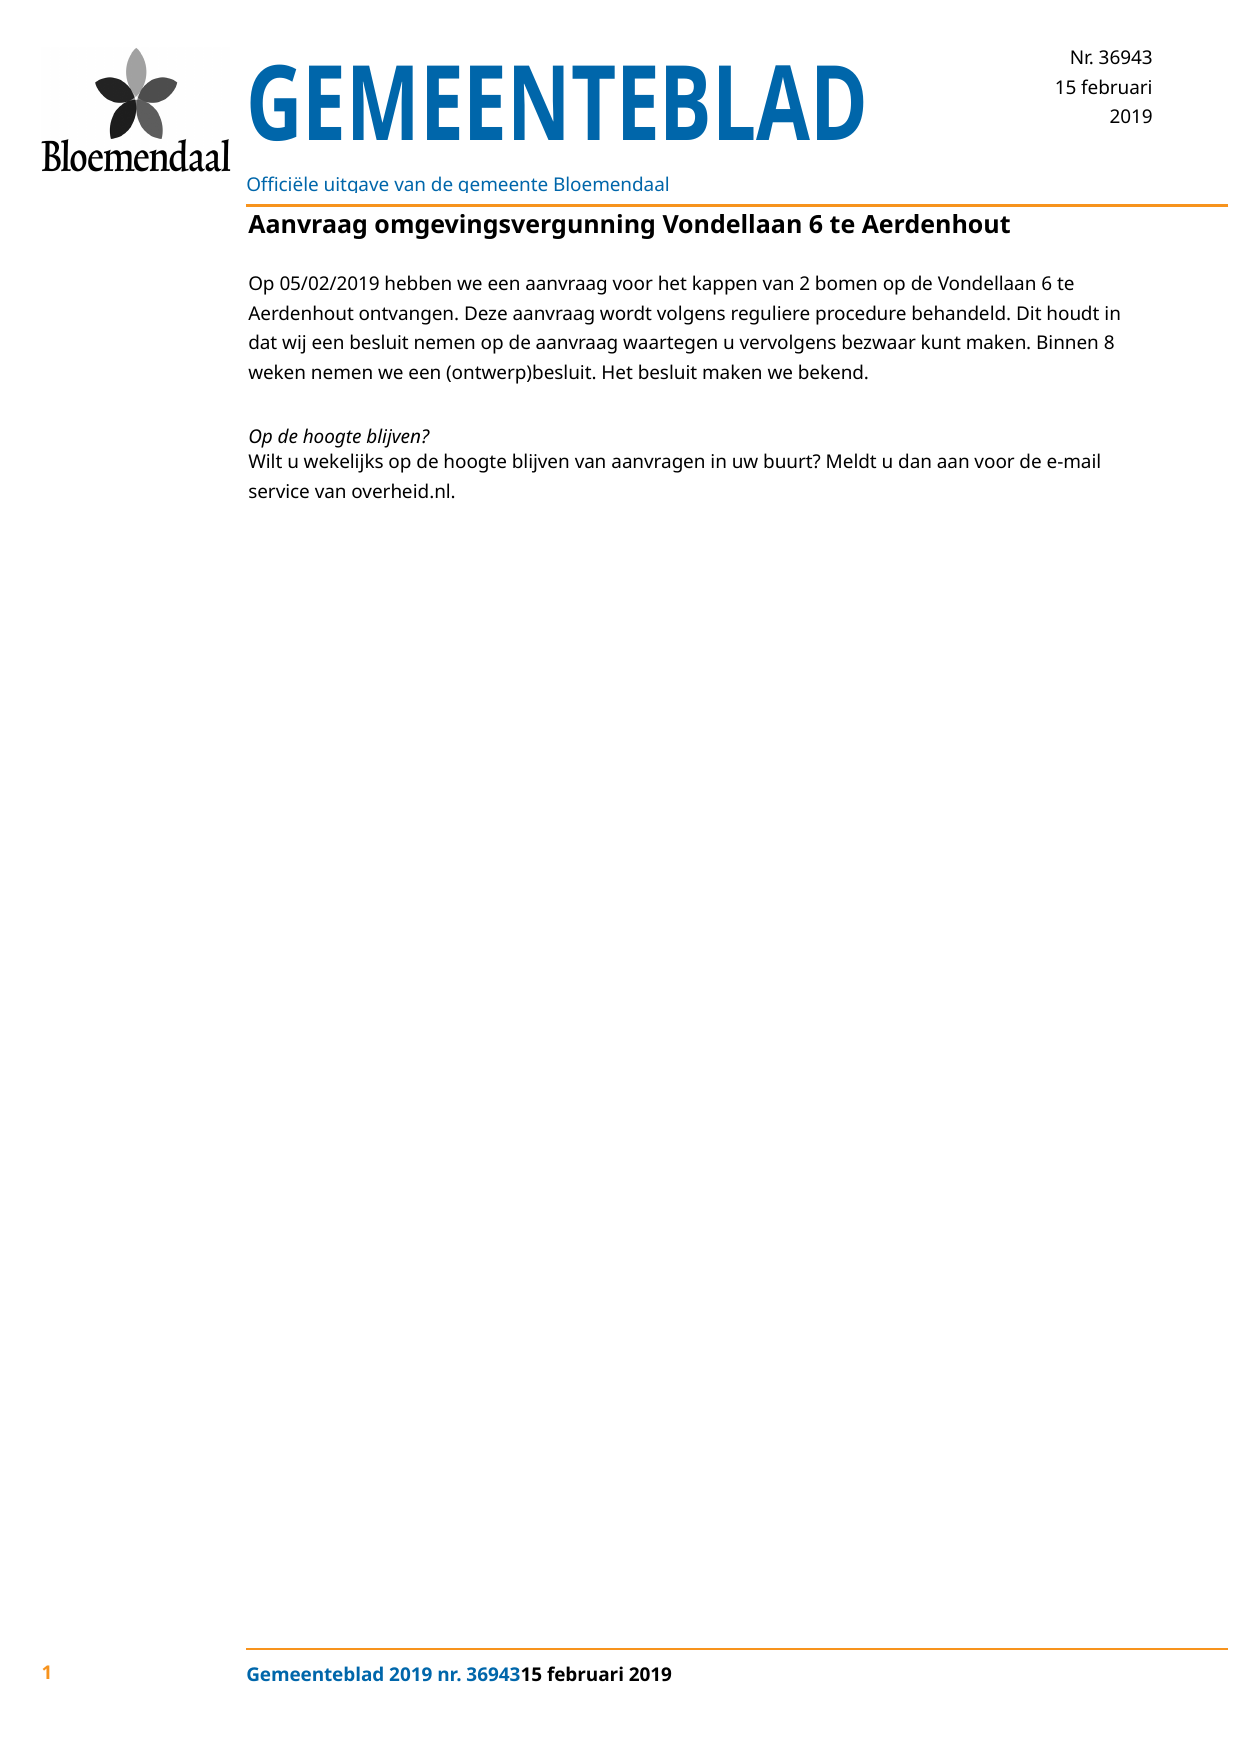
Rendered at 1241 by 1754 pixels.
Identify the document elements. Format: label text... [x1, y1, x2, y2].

text Op de hoogte blijven? [248, 423, 1152, 449]
text Aanvraag omgevingsvergunning Vondellaan 6 te Aerdenhout [248, 207, 1152, 241]
picture [41, 47, 231, 172]
text Op 05/02/2019 hebben we een aanvraag voor het kappen van 2 bomen op de Vondellaan 6 te Aerdenhout ontvangen. Deze aanvraag wordt volgens reguliere procedure behandeld. Dit houdt in dat wij een besluit nemen op de aanvraag waartegen u vervolgens bezwaar kunt maken. Binnen 8 weken nemen we een (ontwerp)besluit. Het besluit maken we bekend. [248, 270, 1152, 385]
text Wilt u wekelijks op de hoogte blijven van aanvragen in uw buurt? Meldt u dan aan voor de e-mail service van overheid.nl. [248, 449, 1152, 504]
